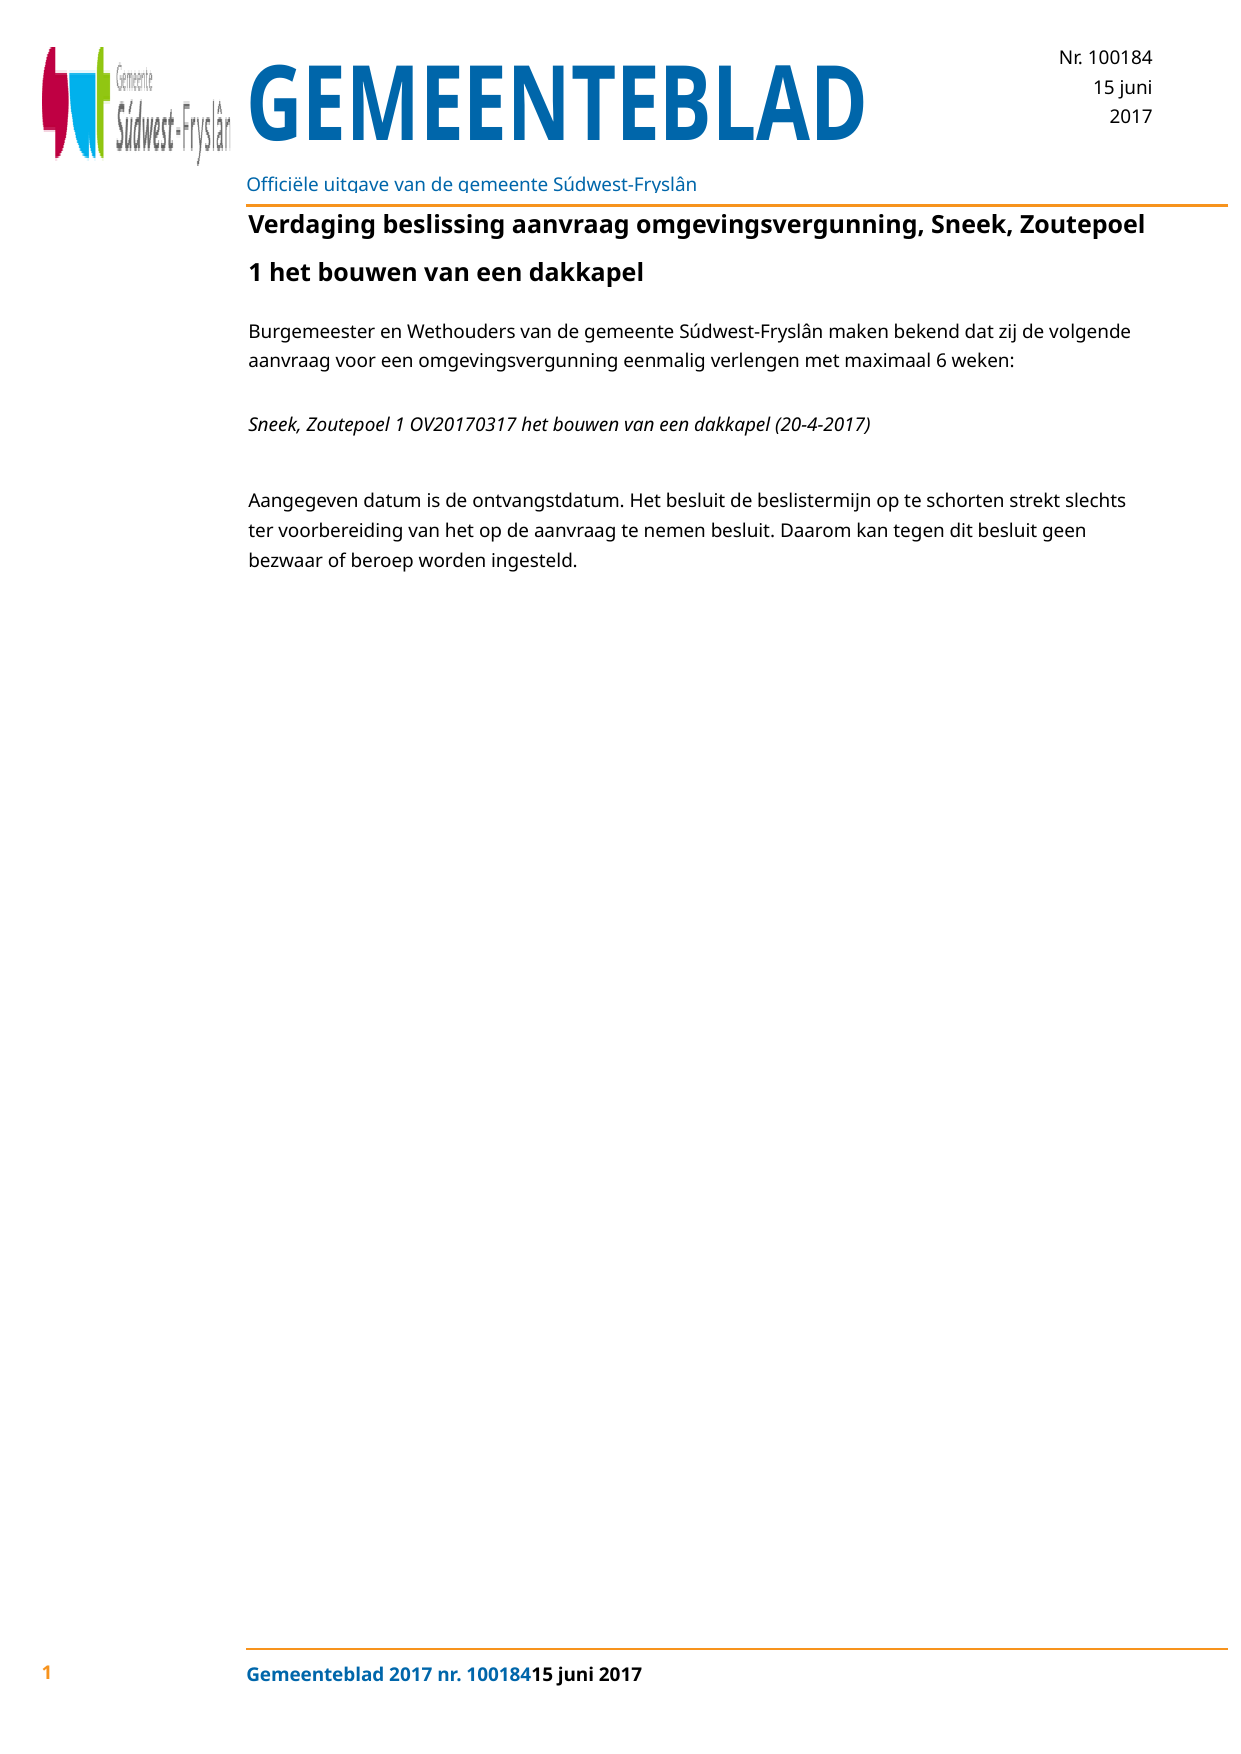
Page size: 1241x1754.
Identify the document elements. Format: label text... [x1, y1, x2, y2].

text Burgemeester en Wethouders van de gemeente Súdwest-Fryslân maken bekend dat zij de volgende aanvraag voor een omgevingsvergunning eenmalig verlengen met maximaal 6 weken: [248, 318, 1152, 373]
text Aangegeven datum is de ontvangstdatum. Het besluit de beslistermijn op te schorten strekt slechts ter voorbereiding van het op de aanvraag te nemen besluit. Daarom kan tegen dit besluit geen bezwaar of beroep worden ingesteld. [248, 488, 1152, 572]
picture [41, 47, 231, 172]
text Verdaging beslissing aanvraag omgevingsvergunning, Sneek, Zoutepoel 1 het bouwen van een dakkapel [248, 207, 1152, 288]
text Sneek, Zoutepoel 1 OV20170317 het bouwen van een dakkapel (20-4-2017) [248, 411, 1152, 437]
